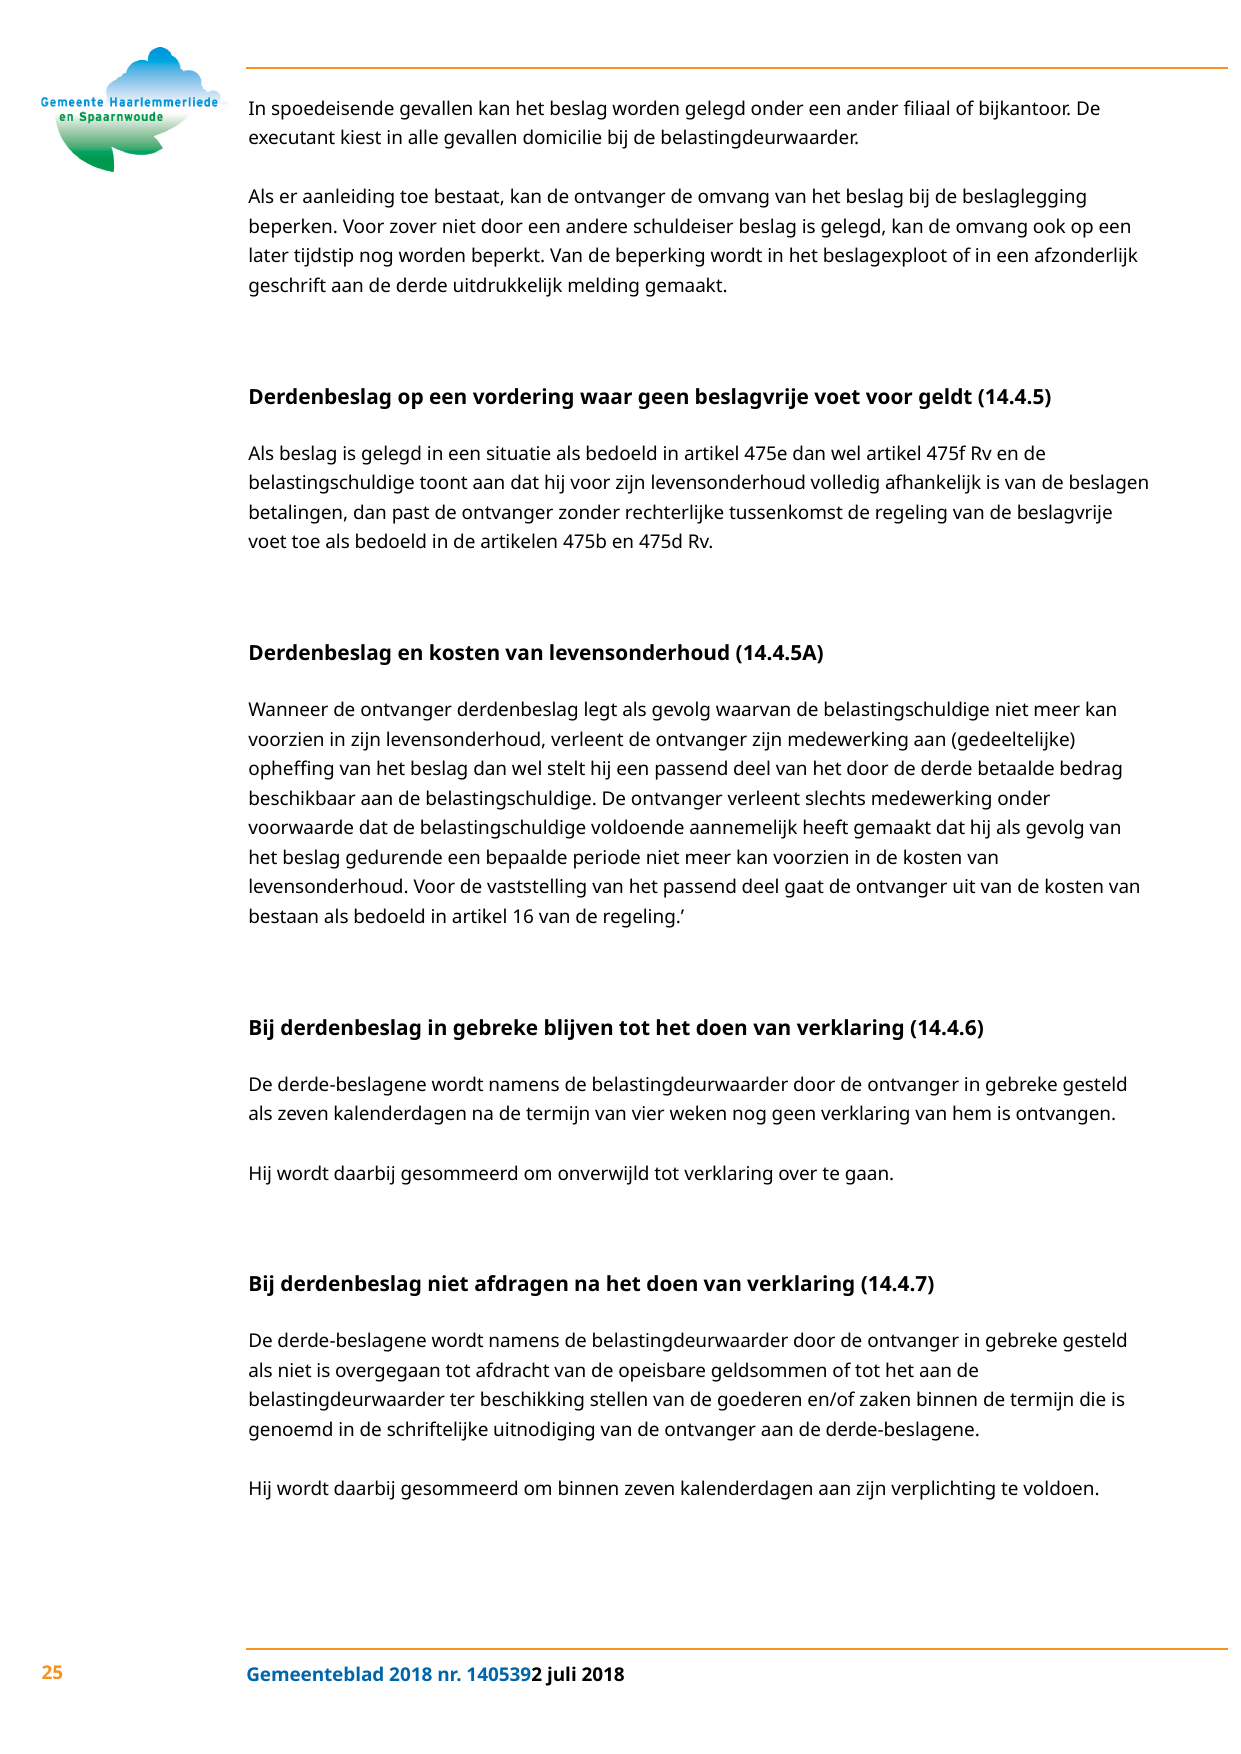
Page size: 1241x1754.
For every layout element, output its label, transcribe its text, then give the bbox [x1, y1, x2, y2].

text Als er aanleiding toe bestaat, kan de ontvanger de omvang van het beslag bij de beslaglegging beperken. Voor zover niet door een andere schuldeiser beslag is gelegd, kan de omvang ook op een later tijdstip nog worden beperkt. Van de beperking wordt in het beslagexploot of in een afzonderlijk geschrift aan de derde uitdrukkelijk melding gemaakt. [248, 183, 1152, 298]
text Wanneer de ontvanger derdenbeslag legt als gevolg waarvan de belastingschuldige niet meer kan voorzien in zijn levensonderhoud, verleent de ontvanger zijn medewerking aan (gedeeltelijke) opheffing van het beslag dan wel stelt hij een passend deel van het door de derde betaalde bedrag beschikbaar aan de belastingschuldige. De ontvanger verleent slechts medewerking onder voorwaarde dat de belastingschuldige voldoende aannemelijk heeft gemaakt dat hij als gevolg van het beslag gedurende een bepaalde periode niet meer kan voorzien in de kosten van levensonderhoud. Voor de vaststelling van het passend deel gaat de ontvanger uit van de kosten van bestaan als bedoeld in artikel 16 van de regeling.’ [248, 696, 1152, 929]
text Bij derdenbeslag in gebreke blijven tot het doen van verklaring (14.4.6) [248, 1013, 1152, 1041]
text De derde-beslagene wordt namens de belastingdeurwaarder door de ontvanger in gebreke gesteld als niet is overgegaan tot afdracht van de opeisbare geldsommen of tot het aan de belastingdeurwaarder ter beschikking stellen van de goederen en/of zaken binnen de termijn die is genoemd in de schriftelijke uitnodiging van de ontvanger aan de derde-beslagene. [248, 1327, 1152, 1442]
text Derdenbeslag op een vordering waar geen beslagvrije voet voor geldt (14.4.5) [248, 382, 1152, 410]
text Hij wordt daarbij gesommeerd om binnen zeven kalenderdagen aan zijn verplichting te voldoen. [248, 1475, 1152, 1501]
text Als beslag is gelegd in een situatie als bedoeld in artikel 475e dan wel artikel 475f Rv en de belastingschuldige toont aan dat hij voor zijn levensonderhoud volledig afhankelijk is van de beslagen betalingen, dan past de ontvanger zonder rechterlijke tussenkomst de regeling van de beslagvrije voet toe als bedoeld in de artikelen 475b en 475d Rv. [248, 440, 1152, 554]
text In spoedeisende gevallen kan het beslag worden gelegd onder een ander filiaal of bijkantoor. De executant kiest in alle gevallen domicilie bij de belastingdeurwaarder. [248, 95, 1152, 150]
text De derde-beslagene wordt namens de belastingdeurwaarder door de ontvanger in gebreke gesteld als zeven kalenderdagen na de termijn van vier weken nog geen verklaring van hem is ontvangen. [248, 1071, 1152, 1126]
text Derdenbeslag en kosten van levensonderhoud (14.4.5A) [248, 638, 1152, 667]
text Bij derdenbeslag niet afdragen na het doen van verklaring (14.4.7) [248, 1269, 1152, 1298]
picture [41, 47, 231, 172]
text Hij wordt daarbij gesommeerd om onverwijld tot verklaring over te gaan. [248, 1160, 1152, 1185]
